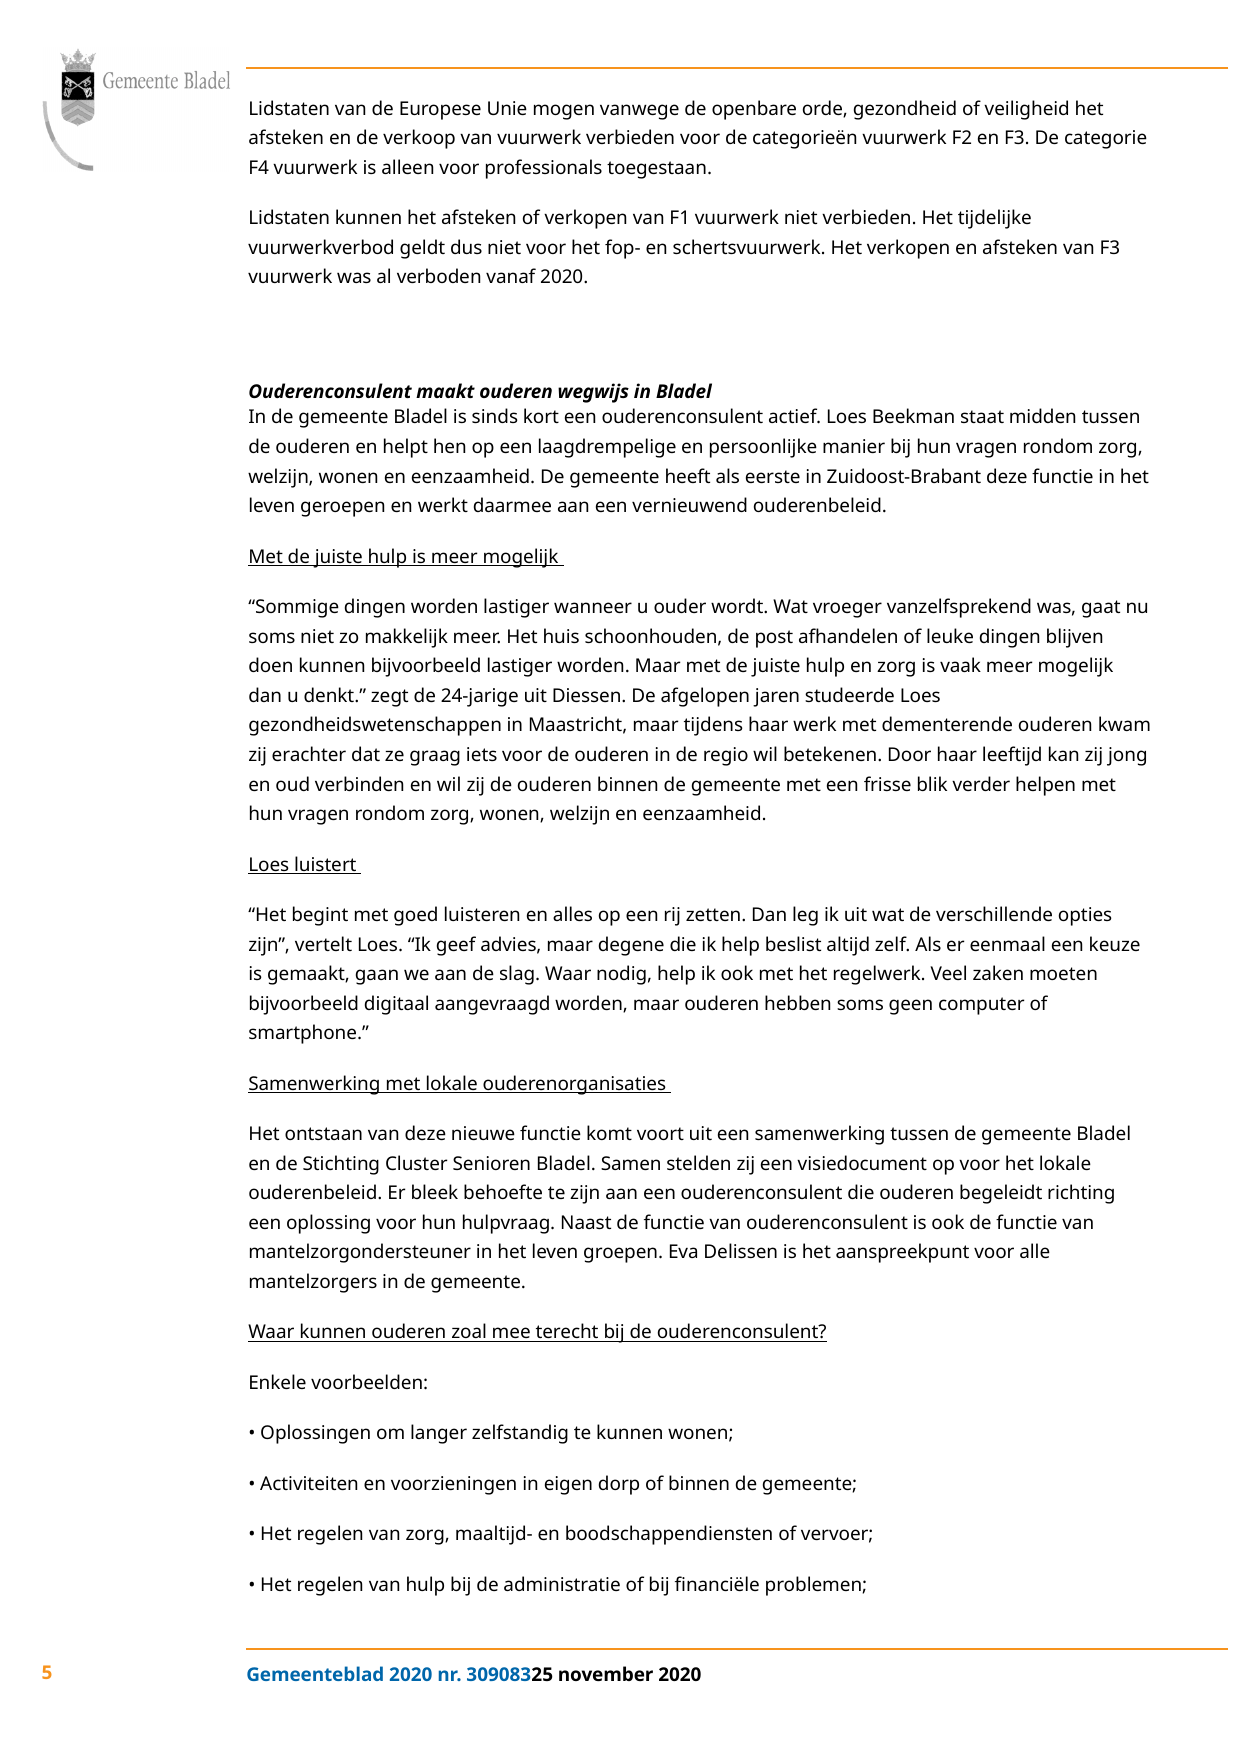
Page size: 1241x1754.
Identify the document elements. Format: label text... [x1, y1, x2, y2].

text “Sommige dingen worden lastiger wanneer u ouder wordt. Wat vroeger vanzelfsprekend was, gaat nu soms niet zo makkelijk meer. Het huis schoonhouden, de post afhandelen of leuke dingen blijven doen kunnen bijvoorbeeld lastiger worden. Maar met de juiste hulp en zorg is vaak meer mogelijk dan u denkt.” zegt de 24-jarige uit Diessen. De afgelopen jaren studeerde Loes gezondheidswetenschappen in Maastricht, maar tijdens haar werk met dementerende ouderen kwam zij erachter dat ze graag iets voor de ouderen in de regio wil betekenen. Door haar leeftijd kan zij jong en oud verbinden en wil zij de ouderen binnen de gemeente met een frisse blik verder helpen met hun vragen rondom zorg, wonen, welzijn en eenzaamheid. [248, 593, 1152, 826]
text Enkele voorbeelden: [248, 1369, 1152, 1395]
text Lidstaten kunnen het afsteken of verkopen van F1 vuurwerk niet verbieden. Het tijdelijke vuurwerkverbod geldt dus niet voor het fop- en schertsvuurwerk. Het verkopen en afsteken van F3 vuurwerk was al verboden vanaf 2020. [248, 204, 1152, 289]
text • Het regelen van hulp bij de administratie of bij financiële problemen; [248, 1571, 1152, 1596]
text Waar kunnen ouderen zoal mee terecht bij de ouderenconsulent? [248, 1319, 1152, 1344]
text “Het begint met goed luisteren en alles op een rij zetten. Dan leg ik uit wat de verschillende opties zijn”, vertelt Loes. “Ik geef advies, maar degene die ik help beslist altijd zelf. Als er eenmaal een keuze is gemaakt, gaan we aan de slag. Waar nodig, help ik ook met het regelwerk. Veel zaken moeten bijvoorbeeld digitaal aangevraagd worden, maar ouderen hebben soms geen computer of smartphone.” [248, 901, 1152, 1045]
text Lidstaten van de Europese Unie mogen vanwege de openbare orde, gezondheid of veiligheid het afsteken en de verkoop van vuurwerk verbieden voor de categorieën vuurwerk F2 en F3. De categorie F4 vuurwerk is alleen voor professionals toegestaan. [248, 95, 1152, 180]
picture [41, 47, 231, 172]
text • Activiteiten en voorzieningen in eigen dorp of binnen de gemeente; [248, 1470, 1152, 1496]
text Ouderenconsulent maakt ouderen wegwijs in Bladel [248, 378, 1152, 404]
text Loes luistert [248, 851, 1152, 876]
text Met de juiste hulp is meer mogelijk [248, 543, 1152, 568]
text Samenwerking met lokale ouderenorganisaties [248, 1070, 1152, 1096]
text • Het regelen van zorg, maaltijd- en boodschappendiensten of vervoer; [248, 1520, 1152, 1546]
text In de gemeente Bladel is sinds kort een ouderenconsulent actief. Loes Beekman staat midden tussen de ouderen en helpt hen op een laagdrempelige en persoonlijke manier bij hun vragen rondom zorg, welzijn, wonen en eenzaamheid. De gemeente heeft als eerste in Zuidoost-Brabant deze functie in het leven geroepen en werkt daarmee aan een vernieuwend ouderenbeleid. [248, 404, 1152, 518]
text Het ontstaan van deze nieuwe functie komt voort uit een samenwerking tussen de gemeente Bladel en de Stichting Cluster Senioren Bladel. Samen stelden zij een visiedocument op voor het lokale ouderenbeleid. Er bleek behoefte te zijn aan een ouderenconsulent die ouderen begeleidt richting een oplossing voor hun hulpvraag. Naast de functie van ouderenconsulent is ook de functie van mantelzorgondersteuner in het leven groepen. Eva Delissen is het aanspreekpunt voor alle mantelzorgers in de gemeente. [248, 1120, 1152, 1294]
text • Oplossingen om langer zelfstandig te kunnen wonen; [248, 1419, 1152, 1445]
